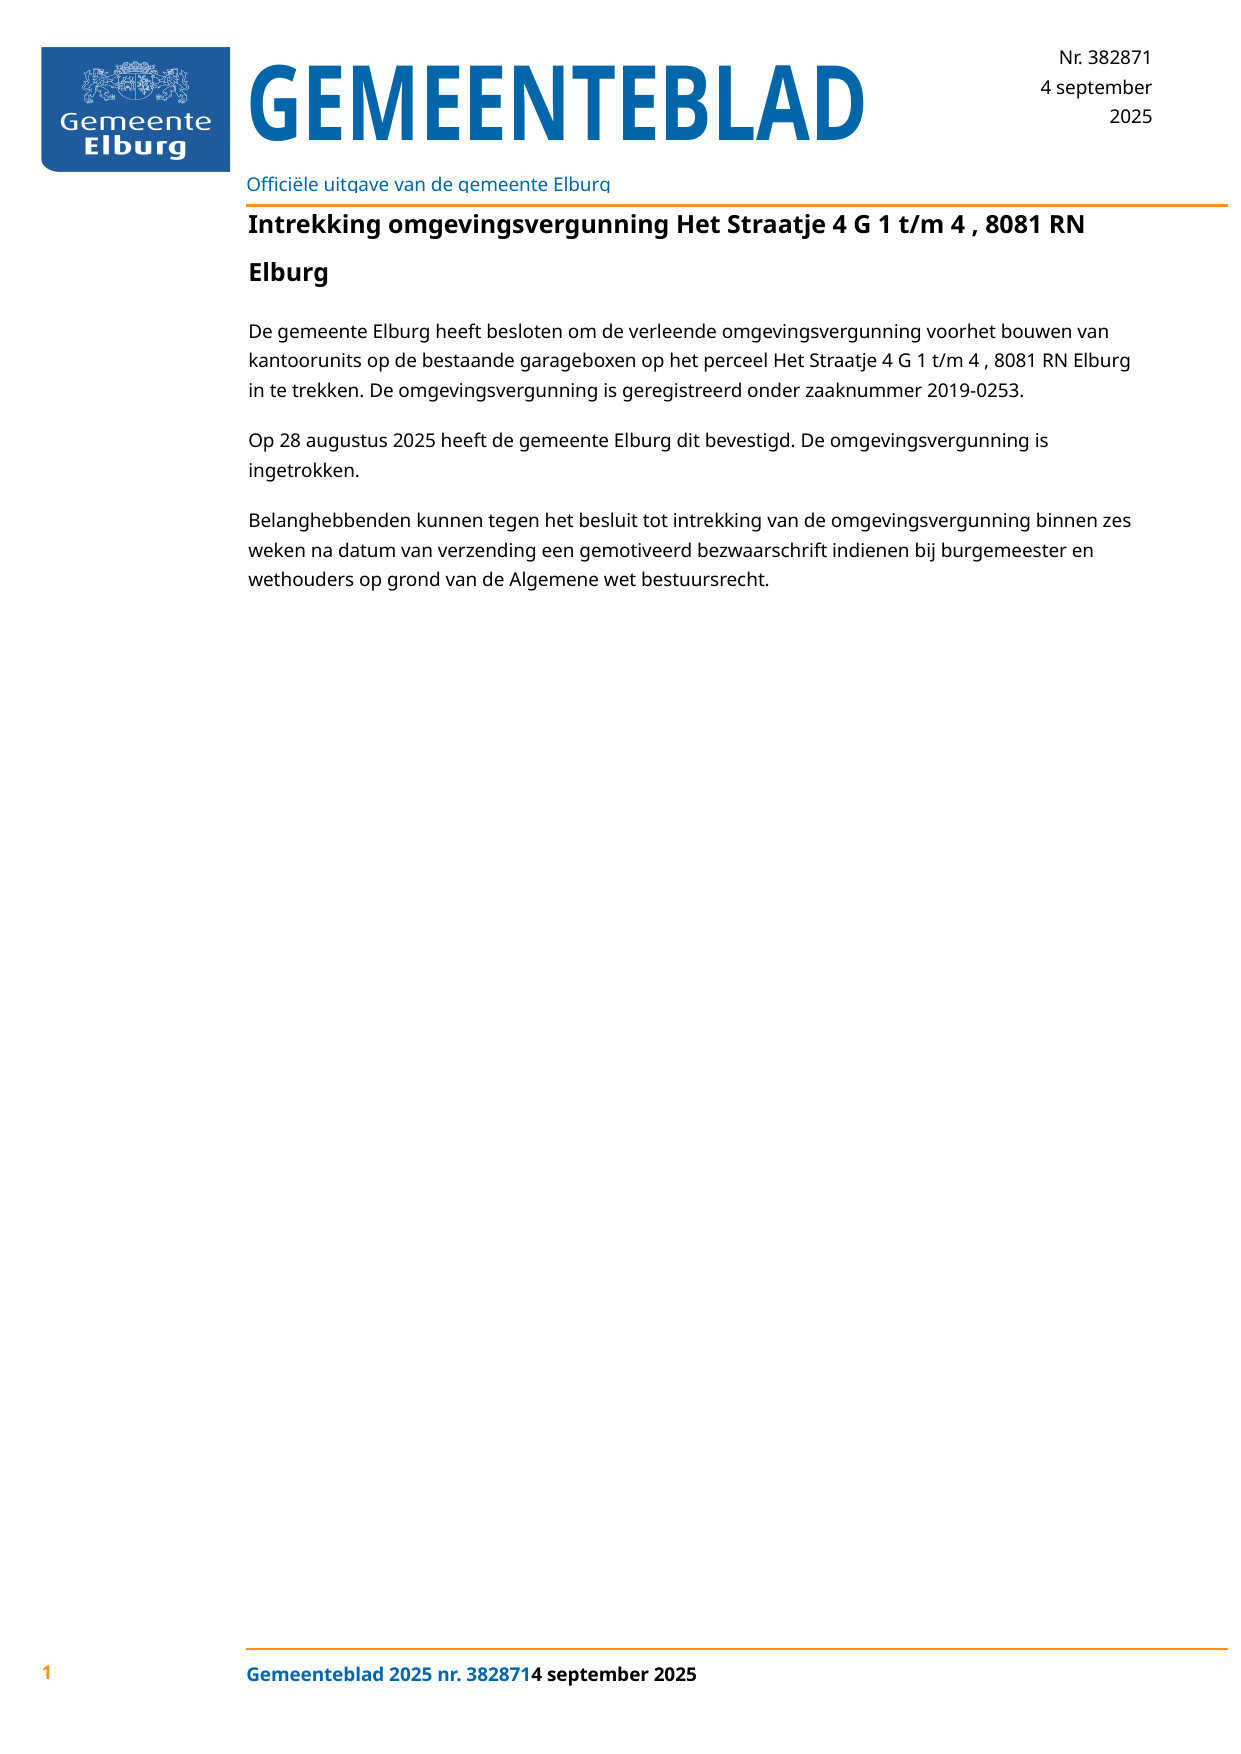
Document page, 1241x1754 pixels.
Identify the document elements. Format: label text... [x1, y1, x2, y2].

text De gemeente Elburg heeft besloten om de verleende omgevingsvergunning voorhet bouwen van kantoorunits op de bestaande garageboxen op het perceel Het Straatje 4 G 1 t/m 4 , 8081 RN Elburg in te trekken. De omgevingsvergunning is geregistreerd onder zaaknummer 2019-0253. [248, 318, 1152, 403]
text Belanghebbenden kunnen tegen het besluit tot intrekking van de omgevingsvergunning binnen zes weken na datum van verzending een gemotiveerd bezwaarschrift indienen bij burgemeester en wethouders op grond van de Algemene wet bestuursrecht. [248, 507, 1152, 592]
text Intrekking omgevingsvergunning Het Straatje 4 G 1 t/m 4 , 8081 RN Elburg [248, 207, 1152, 288]
picture [41, 47, 231, 172]
text Op 28 augustus 2025 heeft de gemeente Elburg dit bevestigd. De omgevingsvergunning is ingetrokken. [248, 427, 1152, 483]
